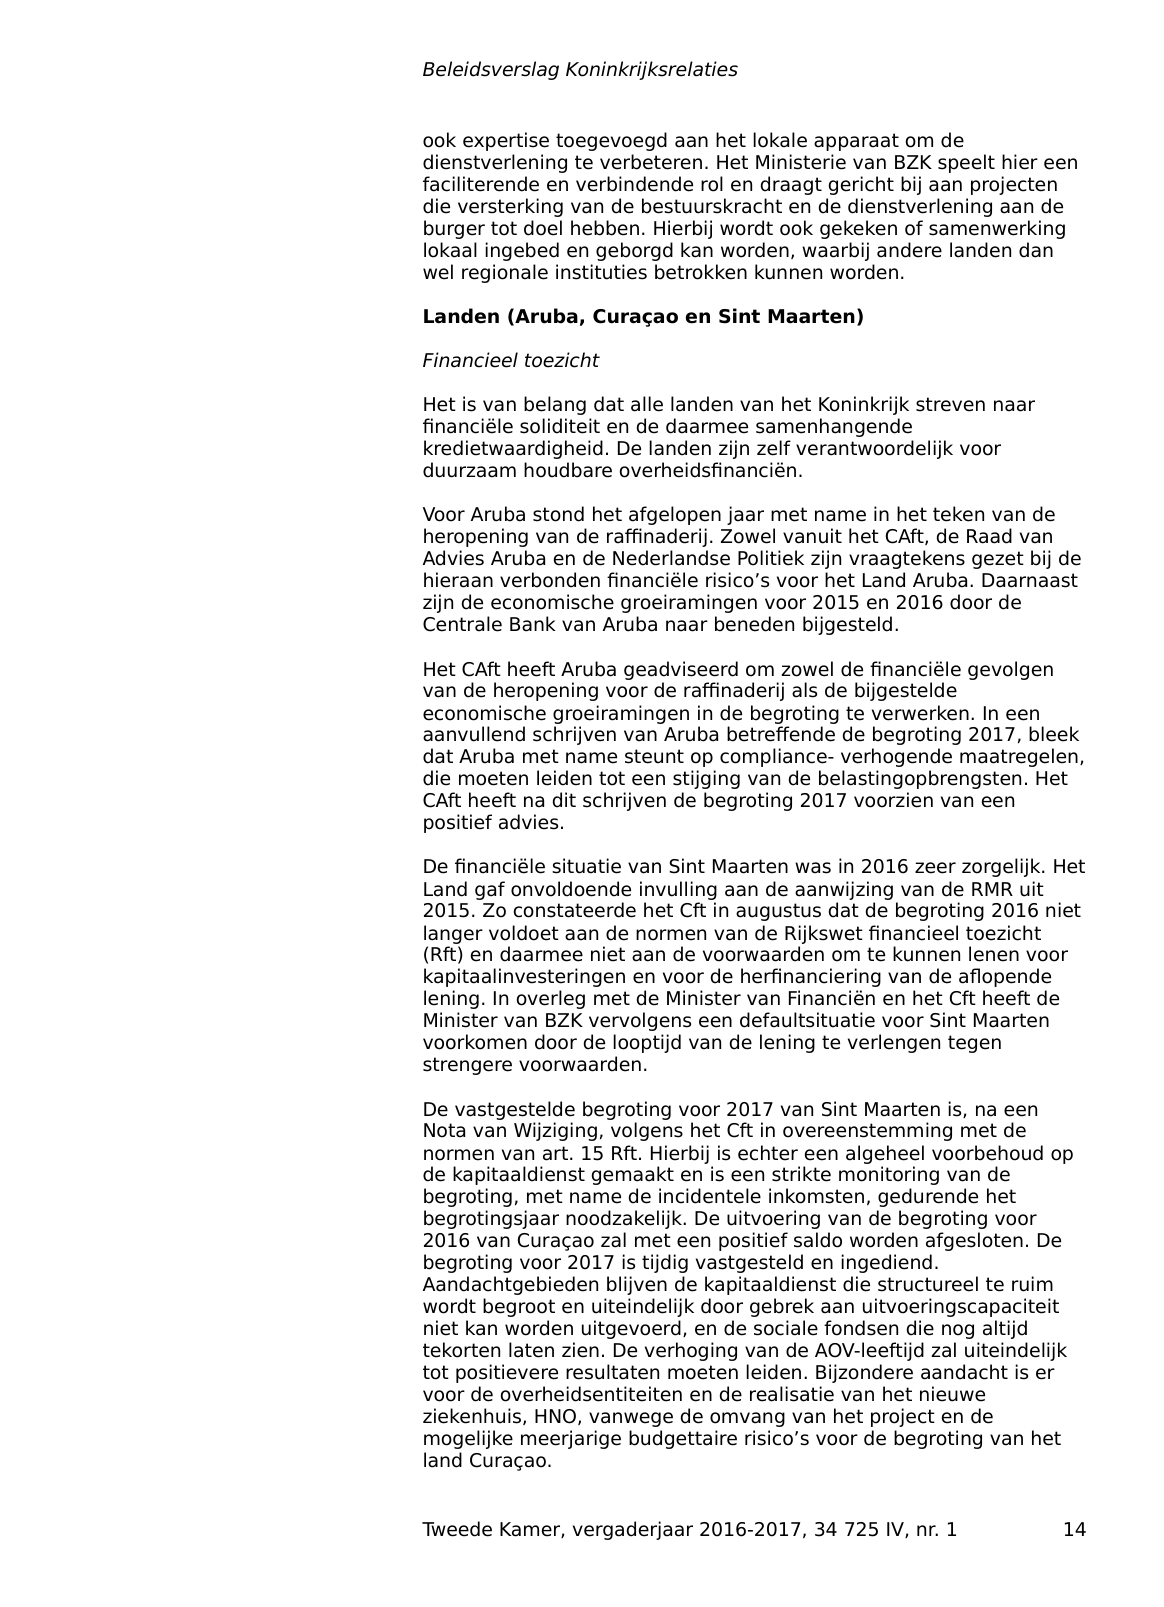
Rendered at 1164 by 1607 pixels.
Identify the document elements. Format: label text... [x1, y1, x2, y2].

subtitle Financieel toezicht [422, 350, 1087, 372]
text De vastgestelde begroting voor 2017 van Sint Maarten is, na een Nota van Wijziging, volgens het Cft in overeenstemming met de normen van art. 15 Rft. Hierbij is echter een algeheel voorbehoud op de kapitaaldienst gemaakt en is een strikte monitoring van de begroting, met name de incidentele inkomsten, gedurende het begrotingsjaar noodzakelijk. De uitvoering van de begroting voor 2016 van Curaçao zal met een positief saldo worden afgesloten. De begroting voor 2017 is tijdig vastgesteld en ingediend. Aandachtgebieden blijven de kapitaaldienst die structureel te ruim wordt begroot en uiteindelijk door gebrek aan uitvoeringscapaciteit niet kan worden uitgevoerd, en de sociale fondsen die nog altijd tekorten laten zien. De verhoging van de AOV-leeftijd zal uiteindelijk tot positievere resultaten moeten leiden. Bijzondere aandacht is er voor de overheidsentiteiten en de realisatie van het nieuwe ziekenhuis, HNO, vanwege de omvang van het project en de mogelijke meerjarige budgettaire risico’s voor de begroting van het land Curaçao. [422, 1098, 1087, 1472]
text De financiële situatie van Sint Maarten was in 2016 zeer zorgelijk. Het Land gaf onvoldoende invulling aan de aanwijzing van de RMR uit 2015. Zo constateerde het Cft in augustus dat de begroting 2016 niet langer voldoet aan de normen van de Rijkswet financieel toezicht (Rft) en daarmee niet aan de voorwaarden om te kunnen lenen voor kapitaalinvesteringen en voor de herfinanciering van de aflopende lening. In overleg met de Minister van Financiën en het Cft heeft de Minister van BZK vervolgens een defaultsituatie voor Sint Maarten voorkomen door de looptijd van de lening te verlengen tegen strengere voorwaarden. [422, 856, 1087, 1076]
text Voor Aruba stond het afgelopen jaar met name in het teken van de heropening van de raffinaderij. Zowel vanuit het CAft, de Raad van Advies Aruba en de Nederlandse Politiek zijn vraagtekens gezet bij de hieraan verbonden financiële risico’s voor het Land Aruba. Daarnaast zijn de economische groeiramingen voor 2015 en 2016 door de Centrale Bank van Aruba naar beneden bijgesteld. [422, 504, 1087, 636]
text ook expertise toegevoegd aan het lokale apparaat om de dienstverlening te verbeteren. Het Ministerie van BZK speelt hier een faciliterende en verbindende rol en draagt gericht bij aan projecten die versterking van de bestuurskracht en de dienstverlening aan de burger tot doel hebben. Hierbij wordt ook gekeken of samenwerking lokaal ingebed en geborgd kan worden, waarbij andere landen dan wel regionale instituties betrokken kunnen worden. [422, 130, 1087, 284]
subtitle Landen (Aruba, Curaçao en Sint Maarten) [422, 306, 1087, 328]
text Het is van belang dat alle landen van het Koninkrijk streven naar financiële soliditeit en de daarmee samenhangende kredietwaardigheid. De landen zijn zelf verantwoordelijk voor duurzaam houdbare overheidsfinanciën. [422, 394, 1087, 482]
text Het CAft heeft Aruba geadviseerd om zowel de financiële gevolgen van de heropening voor de raffinaderij als de bijgestelde economische groeiramingen in de begroting te verwerken. In een aanvullend schrijven van Aruba betreffende de begroting 2017, bleek dat Aruba met name steunt op compliance- verhogende maatregelen, die moeten leiden tot een stijging van de belastingopbrengsten. Het CAft heeft na dit schrijven de begroting 2017 voorzien van een positief advies. [422, 658, 1087, 834]
